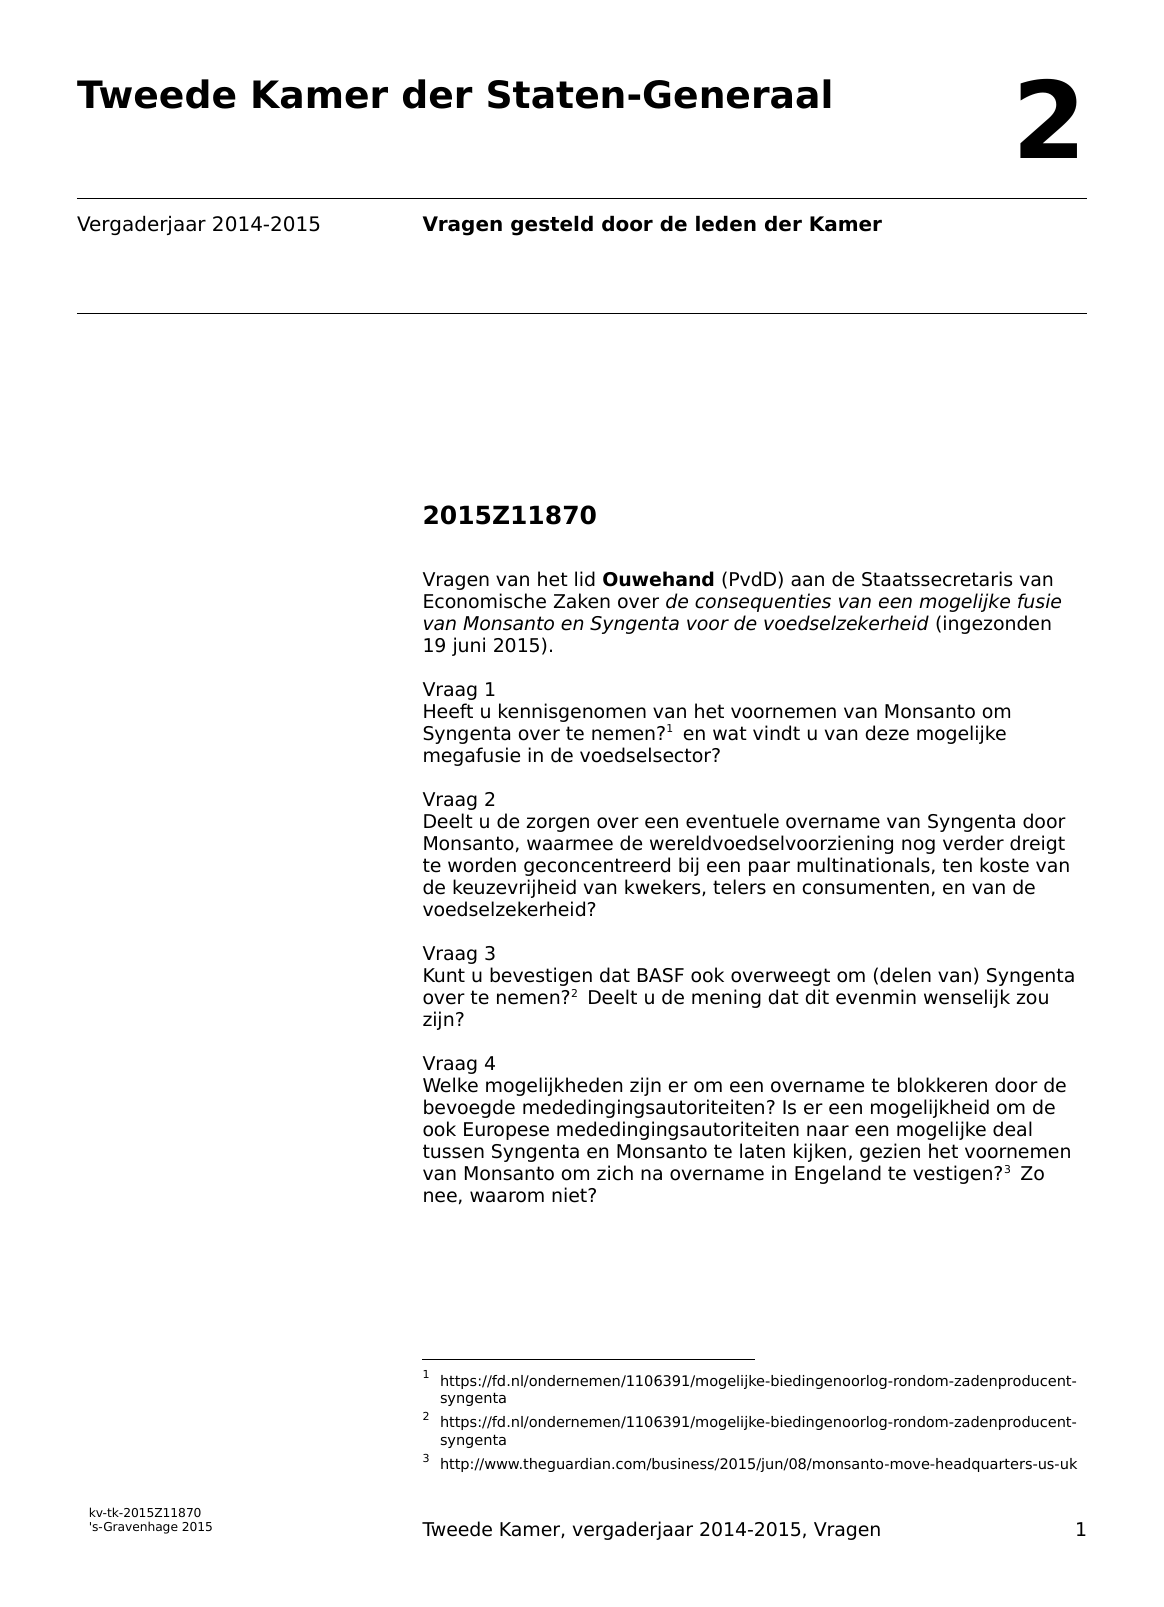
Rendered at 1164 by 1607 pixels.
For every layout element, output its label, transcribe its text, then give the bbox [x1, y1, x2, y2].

text Deelt u de zorgen over een eventuele overname van Syngenta door Monsanto, waarmee de wereldvoedselvoorziening nog verder dreigt te worden geconcentreerd bij een paar multinationals, ten koste van de keuzevrijheid van kwekers, telers en consumenten, en van de voedselzekerheid? [422, 811, 1087, 921]
table_cell Vergaderjaar 2014-2015 [77, 199, 422, 313]
text kv-tk-2015Z11870 [88, 1506, 323, 1520]
table_header Tweede Kamer der Staten-Generaal [77, 59, 886, 198]
table_cell Vragen gesteld door de leden der Kamer [422, 199, 1087, 313]
text https://fd.nl/ondernemen/1106391/mogelijke-biedingenoorlog-rondom-zadenproducent-syngenta [422, 1368, 1087, 1407]
text Vraag 1 [422, 679, 1087, 701]
text 2015Z11870 [422, 501, 1087, 531]
text Heeft u kennisgenomen van het voornemen van Monsanto om Syngenta over te nemen? en wat vindt u van deze mogelijke megafusie in de voedselsector? [422, 701, 1087, 767]
text Vragen van het lid Ouwehand (PvdD) aan de Staatssecretaris van Economische Zaken over de consequenties van een mogelijke fusie van Monsanto en Syngenta voor de voedselzekerheid (ingezonden 19 juni 2015). [422, 569, 1087, 657]
text https://fd.nl/ondernemen/1106391/mogelijke-biedingenoorlog-rondom-zadenproducent-syngenta [422, 1410, 1087, 1449]
table_header 2 [886, 59, 1087, 198]
text Vraag 2 [422, 789, 1087, 811]
text Kunt u bevestigen dat BASF ook overweegt om (delen van) Syngenta over te nemen? Deelt u de mening dat dit evenmin wenselijk zou zijn? [422, 965, 1087, 1031]
text Vraag 3 [422, 943, 1087, 965]
text 's-Gravenhage 2015 [88, 1520, 323, 1534]
text Vraag 4 [422, 1053, 1087, 1075]
text Welke mogelijkheden zijn er om een overname te blokkeren door de bevoegde mededingingsautoriteiten? Is er een mogelijkheid om de ook Europese mededingingsautoriteiten naar een mogelijke deal tussen Syngenta en Monsanto te laten kijken, gezien het voornemen van Monsanto om zich na overname in Engeland te vestigen? Zo nee, waarom niet? [422, 1075, 1087, 1207]
text http://www.theguardian.com/business/2015/jun/08/monsanto-move-headquarters-us-uk [422, 1452, 1087, 1474]
